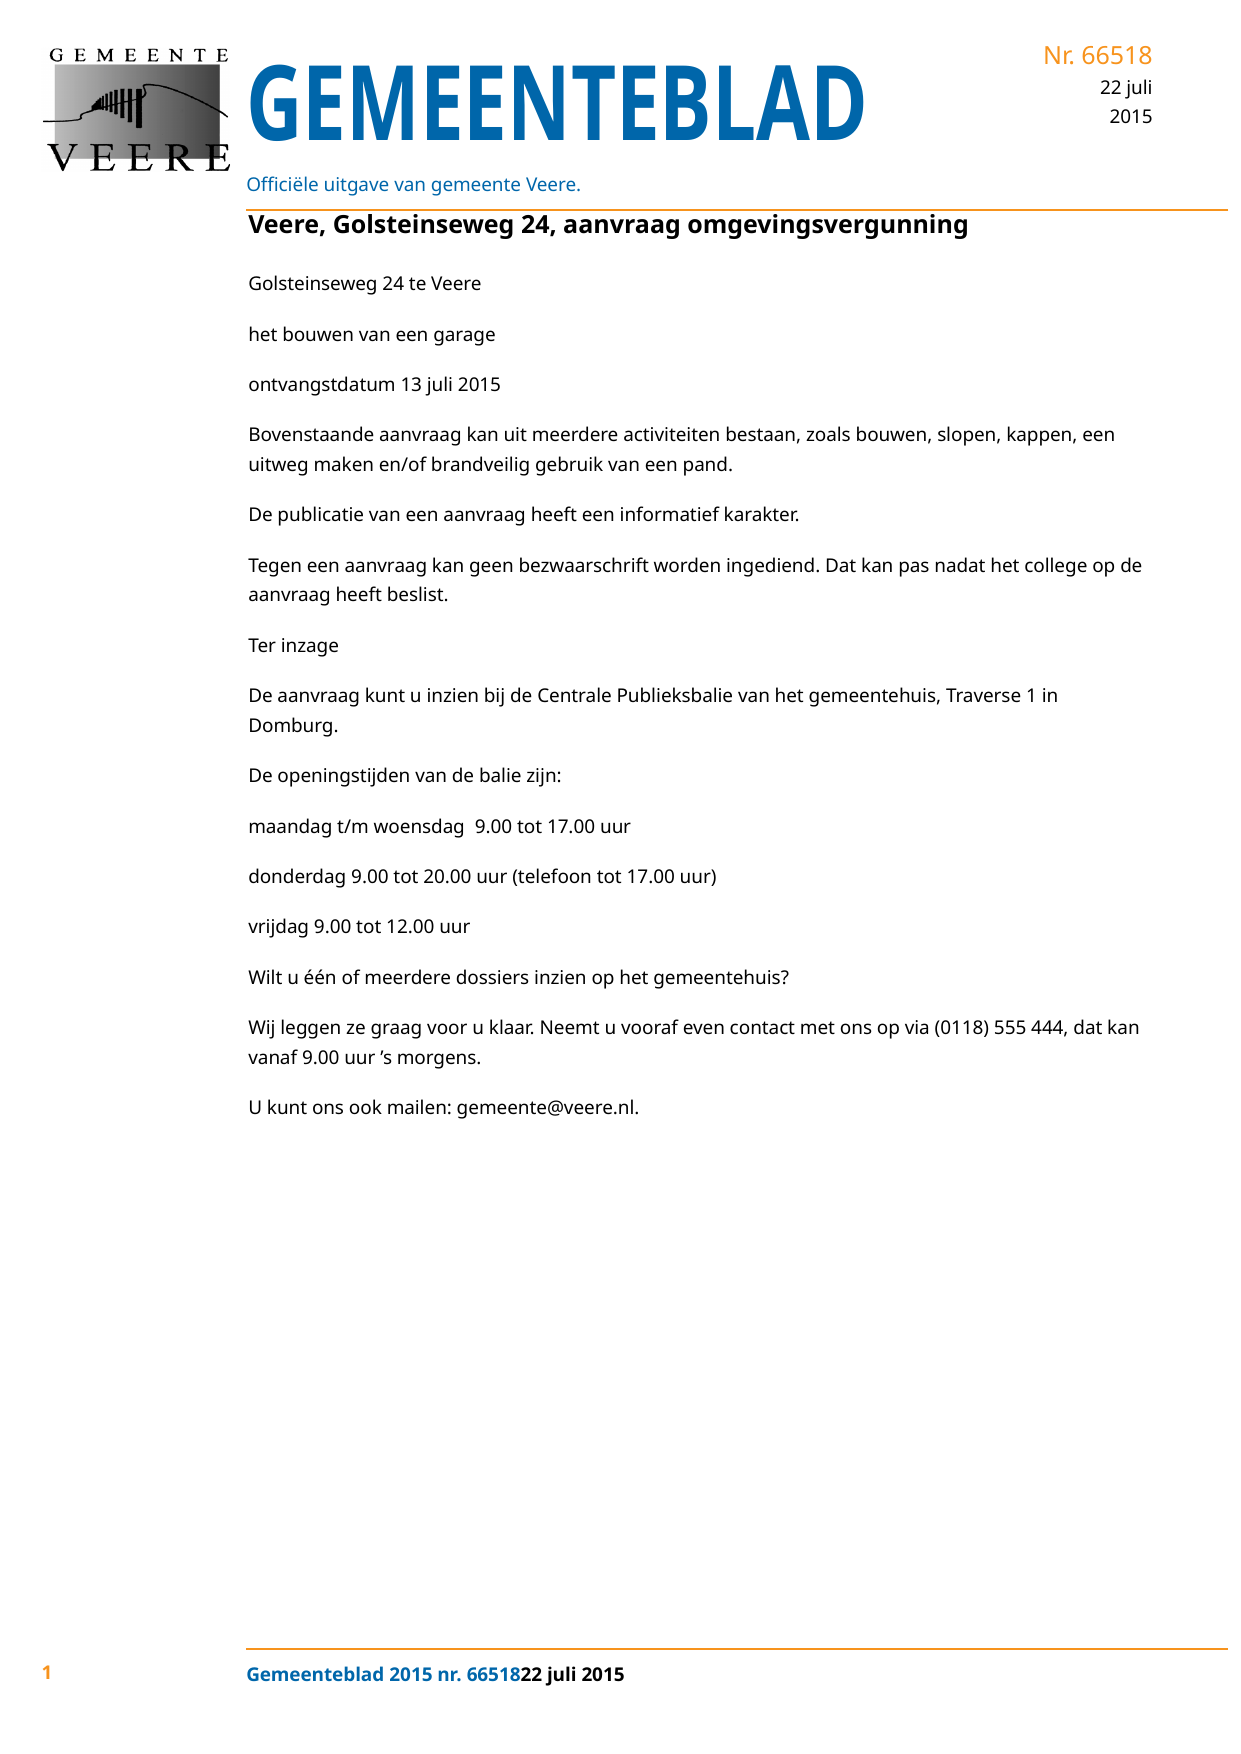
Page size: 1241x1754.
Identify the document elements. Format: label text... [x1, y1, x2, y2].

text De openingstijden van de balie zijn: [248, 762, 1152, 788]
text De publicatie van een aanvraag heeft een informatief karakter. [248, 502, 1152, 527]
text het bouwen van een garage [248, 321, 1152, 346]
text U kunt ons ook mailen: gemeente@veere.nl. [248, 1094, 1152, 1120]
text vrijdag 9.00 tot 12.00 uur [248, 914, 1152, 939]
text donderdag 9.00 tot 20.00 uur (telefoon tot 17.00 uur) [248, 863, 1152, 889]
text Golsteinseweg 24 te Veere [248, 270, 1152, 296]
text Wij leggen ze graag voor u klaar. Neemt u vooraf even contact met ons op via (0118) 555 444, dat kan vanaf 9.00 uur ’s morgens. [248, 1014, 1152, 1070]
text Ter inzage [248, 632, 1152, 658]
text Wilt u één of meerdere dossiers inzien op het gemeentehuis? [248, 964, 1152, 990]
text Veere, Golsteinseweg 24, aanvraag omgevingsvergunning [248, 211, 1152, 241]
text Tegen een aanvraag kan geen bezwaarschrift worden ingediend. Dat kan pas nadat het college op de aanvraag heeft beslist. [248, 552, 1152, 607]
picture [41, 47, 231, 172]
text ontvangstdatum 13 juli 2015 [248, 371, 1152, 397]
text Bovenstaande aanvraag kan uit meerdere activiteiten bestaan, zoals bouwen, slopen, kappen, een uitweg maken en/of brandveilig gebruik van een pand. [248, 422, 1152, 477]
text De aanvraag kunt u inzien bij de Centrale Publieksbalie van het gemeentehuis, Traverse 1 in Domburg. [248, 682, 1152, 738]
text maandag t/m woensdag 9.00 tot 17.00 uur [248, 813, 1152, 838]
